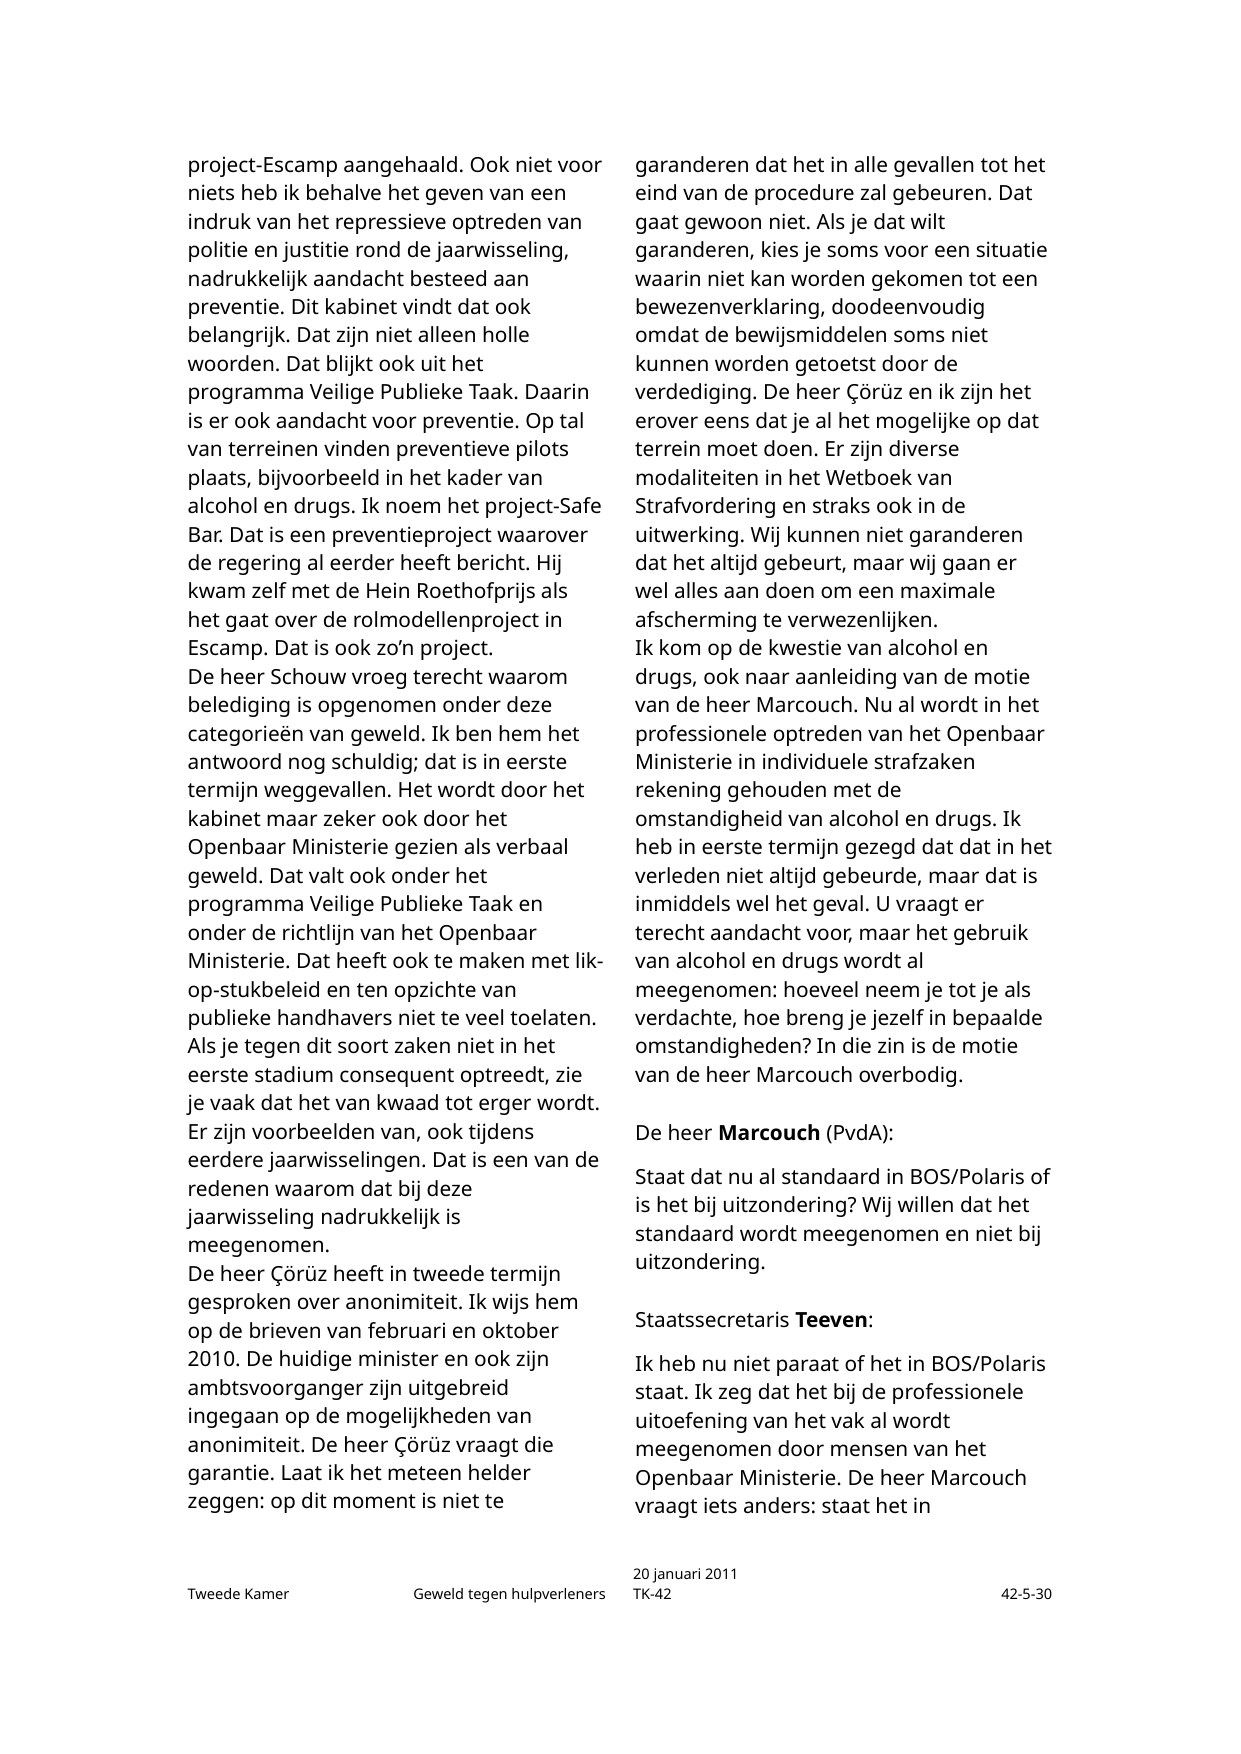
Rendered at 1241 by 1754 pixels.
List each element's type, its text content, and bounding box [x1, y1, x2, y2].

text Ik kom op de kwestie van alcohol en drugs, ook naar aanleiding van de motie van de heer Marcouch. Nu al wordt in het professionele optreden van het Openbaar Ministerie in individuele strafzaken rekening gehouden met de omstandigheid van alcohol en drugs. Ik heb in eerste termijn gezegd dat dat in het verleden niet altijd gebeurde, maar dat is inmiddels wel het geval. U vraagt er terecht aandacht voor, maar het gebruik van alcohol en drugs wordt al meegenomen: hoeveel neem je tot je als verdachte, hoe breng je jezelf in bepaalde omstandigheden? In die zin is de motie van de heer Marcouch overbodig. [635, 633, 1053, 1088]
text Staatssecretaris Teeven: [635, 1306, 1053, 1334]
text garanderen dat het in alle gevallen tot het eind van de procedure zal gebeuren. Dat gaat gewoon niet. Als je dat wilt garanderen, kies je soms voor een situatie waarin niet kan worden gekomen tot een bewezenverklaring, doodeenvoudig omdat de bewijsmiddelen soms niet kunnen worden getoetst door de verdediging. De heer Çörüz en ik zijn het erover eens dat je al het mogelijke op dat terrein moet doen. Er zijn diverse modaliteiten in het Wetboek van Strafvordering en straks ook in de uitwerking. Wij kunnen niet garanderen dat het altijd gebeurt, maar wij gaan er wel alles aan doen om een maximale afscherming te verwezenlijken. [635, 150, 1053, 633]
text project-Escamp aangehaald. Ook niet voor niets heb ik behalve het geven van een indruk van het repressieve optreden van politie en justitie rond de jaarwisseling, nadrukkelijk aandacht besteed aan preventie. Dit kabinet vindt dat ook belangrijk. Dat zijn niet alleen holle woorden. Dat blijkt ook uit het programma Veilige Publieke Taak. Daarin is er ook aandacht voor preventie. Op tal van terreinen vinden preventieve pilots plaats, bijvoorbeeld in het kader van alcohol en drugs. Ik noem het project-Safe Bar. Dat is een preventieproject waarover de regering al eerder heeft bericht. Hij kwam zelf met de Hein Roethofprijs als het gaat over de rolmodellenproject in Escamp. Dat is ook zo’n project. [187, 150, 605, 662]
text De heer Çörüz heeft in tweede termijn gesproken over anonimiteit. Ik wijs hem op de brieven van februari en oktober 2010. De huidige minister en ook zijn ambtsvoorganger zijn uitgebreid ingegaan op de mogelijkheden van anonimiteit. De heer Çörüz vraagt die garantie. Laat ik het meteen helder zeggen: op dit moment is niet te [187, 1259, 605, 1515]
text Staat dat nu al standaard in BOS/Polaris of is het bij uitzondering? Wij willen dat het standaard wordt meegenomen en niet bij uitzondering. [635, 1162, 1053, 1276]
text De heer Schouw vroeg terecht waarom belediging is opgenomen onder deze categorieën van geweld. Ik ben hem het antwoord nog schuldig; dat is in eerste termijn weggevallen. Het wordt door het kabinet maar zeker ook door het Openbaar Ministerie gezien als verbaal geweld. Dat valt ook onder het programma Veilige Publieke Taak en onder de richtlijn van het Openbaar Ministerie. Dat heeft ook te maken met lik-op-stukbeleid en ten opzichte van publieke handhavers niet te veel toelaten. Als je tegen dit soort zaken niet in het eerste stadium consequent optreedt, zie je vaak dat het van kwaad tot erger wordt. Er zijn voorbeelden van, ook tijdens eerdere jaarwisselingen. Dat is een van de redenen waarom dat bij deze jaarwisseling nadrukkelijk is meegenomen. [187, 662, 605, 1259]
text Ik heb nu niet paraat of het in BOS/Polaris staat. Ik zeg dat het bij de professionele uitoefening van het vak al wordt meegenomen door mensen van het Openbaar Ministerie. De heer Marcouch vraagt iets anders: staat het in [635, 1349, 1053, 1520]
text De heer Marcouch (PvdA): [635, 1118, 1053, 1147]
